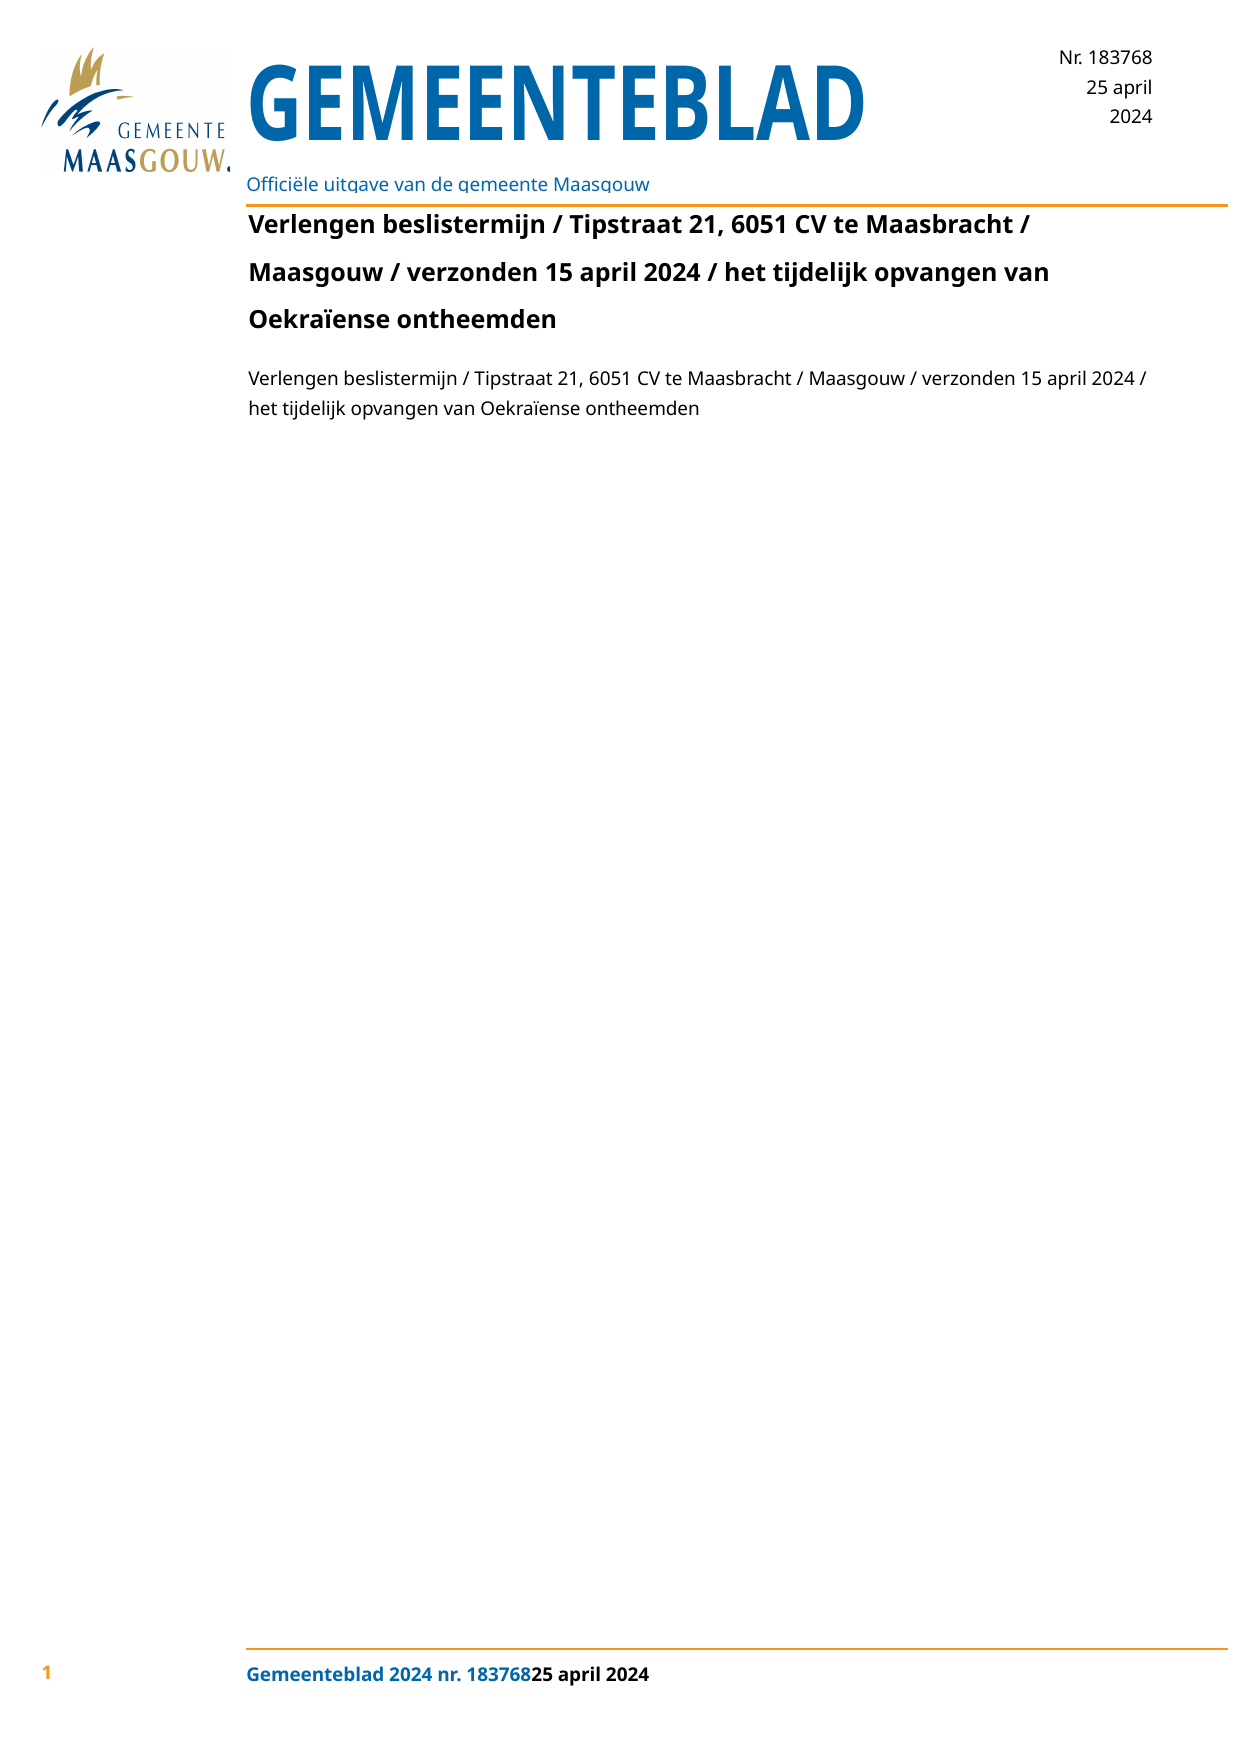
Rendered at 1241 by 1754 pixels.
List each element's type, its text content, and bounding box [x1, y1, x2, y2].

text Verlengen beslistermijn / Tipstraat 21, 6051 CV te Maasbracht / Maasgouw / verzonden 15 april 2024 / het tijdelijk opvangen van Oekraïense ontheemden [248, 207, 1152, 336]
text Verlengen beslistermijn / Tipstraat 21, 6051 CV te Maasbracht / Maasgouw / verzonden 15 april 2024 / het tijdelijk opvangen van Oekraïense ontheemden [248, 366, 1152, 421]
picture [41, 47, 231, 172]
